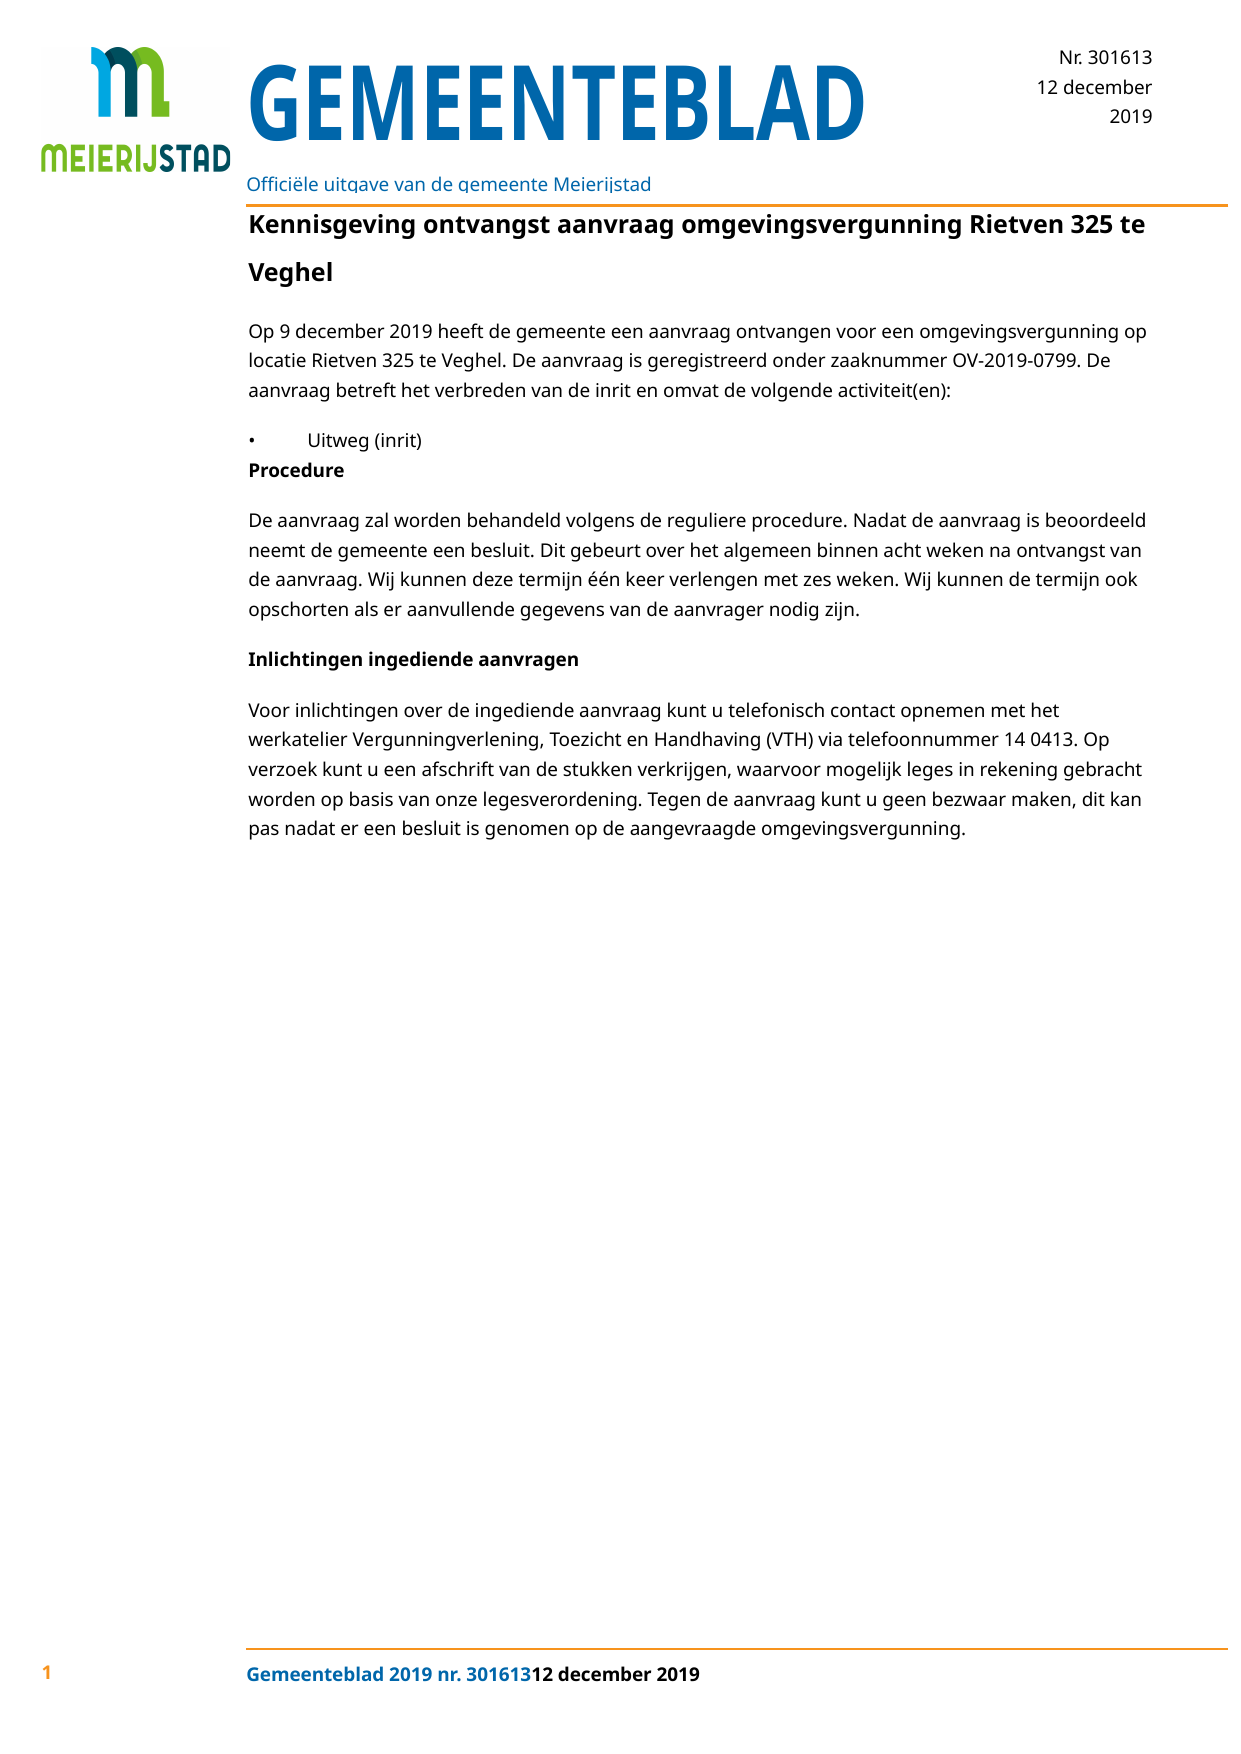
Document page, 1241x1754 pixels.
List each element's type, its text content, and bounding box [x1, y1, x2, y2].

text Voor inlichtingen over de ingediende aanvraag kunt u telefonisch contact opnemen met het werkatelier Vergunningverlening, Toezicht en Handhaving (VTH) via telefoonnummer 14 0413. Op verzoek kunt u een afschrift van de stukken verkrijgen, waarvoor mogelijk leges in rekening gebracht worden op basis van onze legesverordening. Tegen de aanvraag kunt u geen bezwaar maken, dit kan pas nadat er een besluit is genomen op de aangevraagde omgevingsvergunning. [248, 697, 1152, 841]
text Op 9 december 2019 heeft de gemeente een aanvraag ontvangen voor een omgevingsvergunning op locatie Rietven 325 te Veghel. De aanvraag is geregistreerd onder zaaknummer OV-2019-0799. De aanvraag betreft het verbreden van de inrit en omvat de volgende activiteit(en): [248, 318, 1152, 403]
text De aanvraag zal worden behandeld volgens de reguliere procedure. Nadat de aanvraag is beoordeeld neemt de gemeente een besluit. Dit gebeurt over het algemeen binnen acht weken na ontvangst van de aanvraag. Wij kunnen deze termijn één keer verlengen met zes weken. Wij kunnen de termijn ook opschorten als er aanvullende gegevens van de aanvrager nodig zijn. [248, 507, 1152, 622]
picture [41, 47, 231, 172]
text Inlichtingen ingediende aanvragen [248, 647, 1152, 672]
text Procedure [248, 457, 1152, 483]
text Kennisgeving ontvangst aanvraag omgevingsvergunning Rietven 325 te Veghel [248, 207, 1152, 288]
list Uitweg (inrit) [248, 427, 1152, 453]
